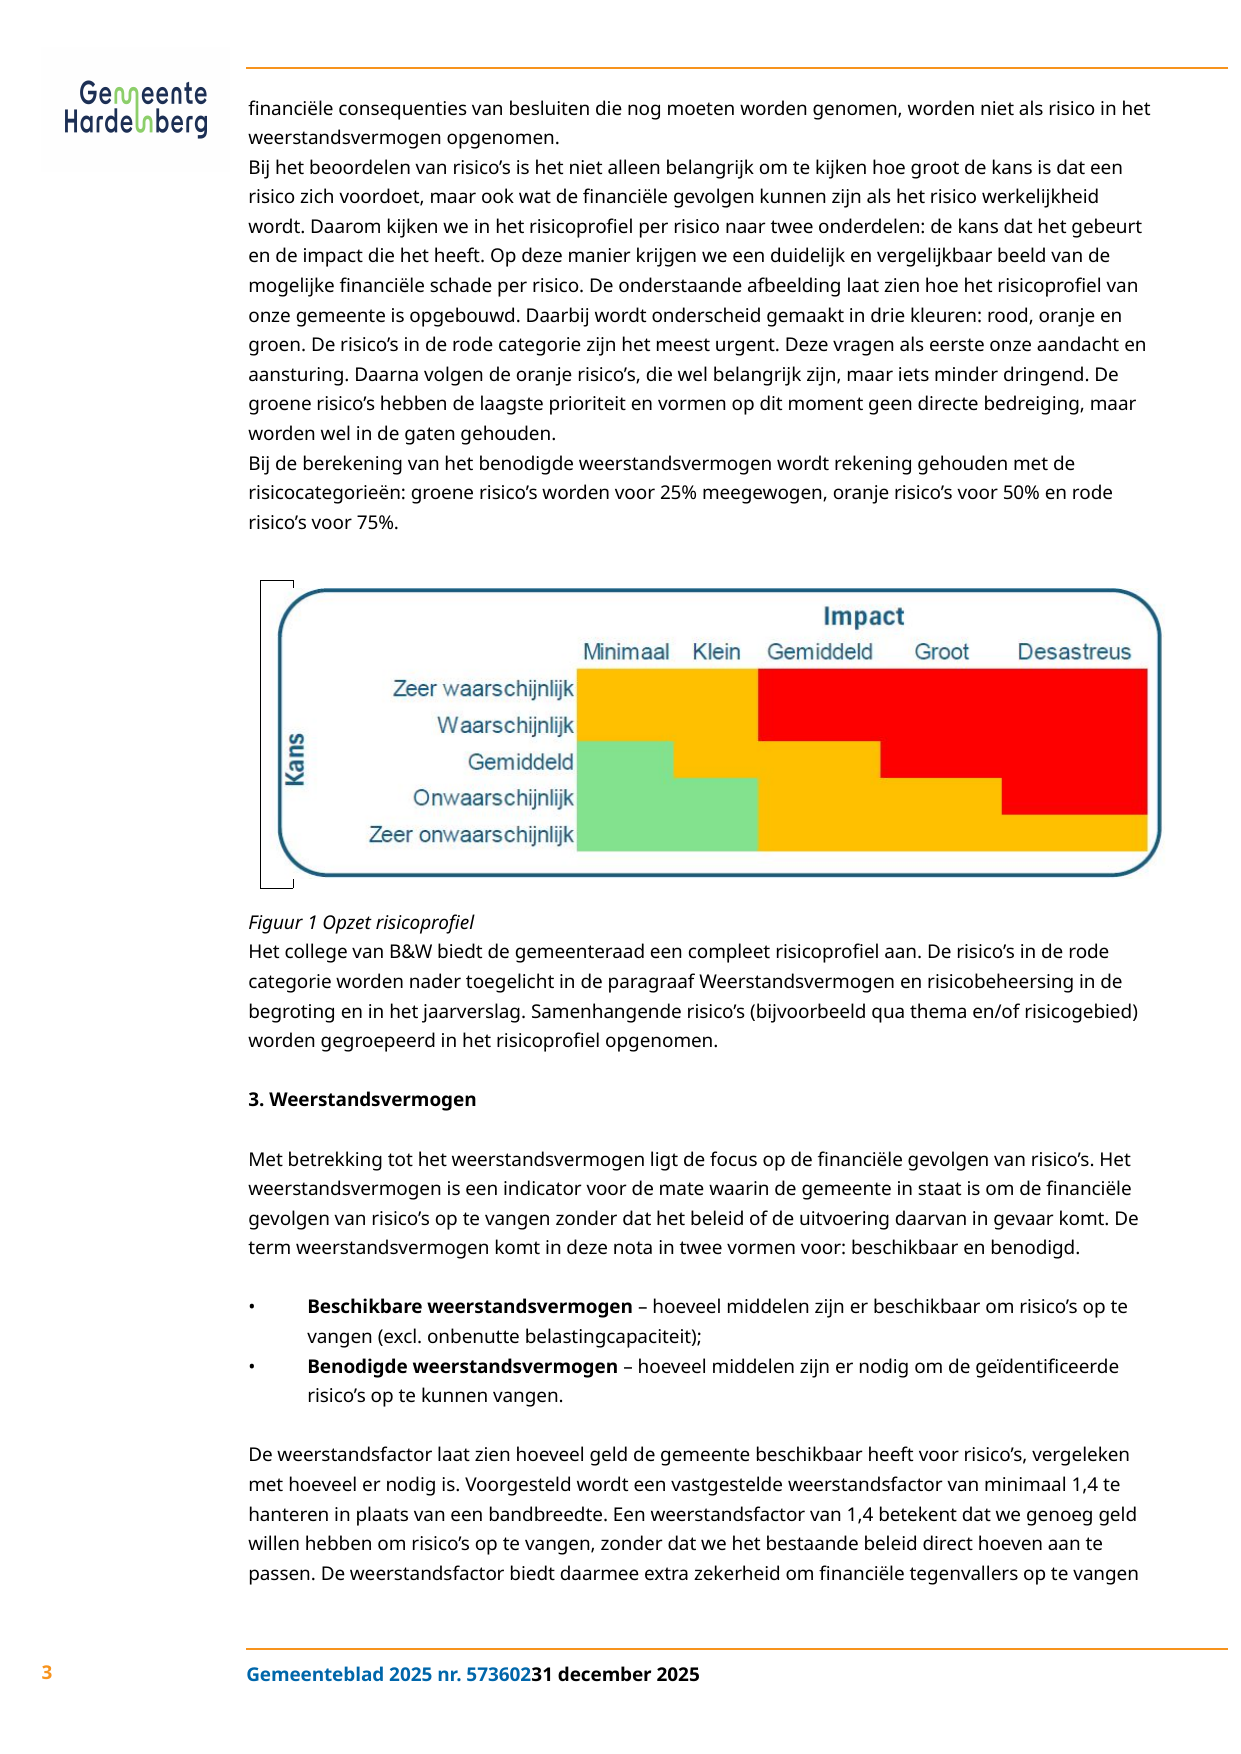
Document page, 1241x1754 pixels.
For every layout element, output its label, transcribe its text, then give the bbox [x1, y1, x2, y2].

text 3. Weerstandsvermogen [248, 1087, 1152, 1112]
text Het college van B&W biedt de gemeenteraad een compleet risicoprofiel aan. De risico’s in de rode categorie worden nader toegelicht in de paragraaf Weerstandsvermogen en risicobeheersing in de begroting en in het jaarverslag. Samenhangende risico’s (bijvoorbeeld qua thema en/of risicogebied) worden gegroepeerd in het risicoprofiel opgenomen. [248, 939, 1152, 1053]
picture [41, 47, 231, 172]
text Bij de berekening van het benodigde weerstandsvermogen wordt rekening gehouden met de risicocategorieën: groene risico’s worden voor 25% meegewogen, oranje risico’s voor 50% en rode risico’s voor 75%. [248, 450, 1152, 535]
text Bij het beoordelen van risico’s is het niet alleen belangrijk om te kijken hoe groot de kans is dat een risico zich voordoet, maar ook wat de financiële gevolgen kunnen zijn als het risico werkelijkheid wordt. Daarom kijken we in het risicoprofiel per risico naar twee onderdelen: de kans dat het gebeurt en de impact die het heeft. Op deze manier krijgen we een duidelijk en vergelijkbaar beeld van de mogelijke financiële schade per risico. De onderstaande afbeelding laat zien hoe het risicoprofiel van onze gemeente is opgebouwd. Daarbij wordt onderscheid gemaakt in drie kleuren: rood, oranje en groen. De risico’s in de rode categorie zijn het meest urgent. Deze vragen als eerste onze aandacht en aansturing. Daarna volgen de oranje risico’s, die wel belangrijk zijn, maar iets minder dringend. De groene risico’s hebben de laagste prioriteit en vormen op dit moment geen directe bedreiging, maar worden wel in de gaten gehouden. [248, 154, 1152, 446]
text Figuur 1 Opzet risicoprofiel [248, 909, 1152, 935]
text financiële consequenties van besluiten die nog moeten worden genomen, worden niet als risico in het weerstandsvermogen opgenomen. [248, 95, 1152, 150]
text De weerstandsfactor laat zien hoeveel geld de gemeente beschikbaar heeft voor risico’s, vergeleken met hoeveel er nodig is. Voorgesteld wordt een vastgestelde weerstandsfactor van minimaal 1,4 te hanteren in plaats van een bandbreedte. Een weerstandsfactor van 1,4 betekent dat we genoeg geld willen hebben om risico’s op te vangen, zonder dat we het bestaande beleid direct hoeven aan te passen. De weerstandsfactor biedt daarmee extra zekerheid om financiële tegenvallers op te vangen [248, 1442, 1152, 1586]
picture [268, 588, 1173, 879]
text Met betrekking tot het weerstandsvermogen ligt de focus op de financiële gevolgen van risico’s. Het weerstandsvermogen is een indicator voor de mate waarin de gemeente in staat is om de financiële gevolgen van risico’s op te vangen zonder dat het beleid of de uitvoering daarvan in gevaar komt. De term weerstandsvermogen komt in deze nota in twee vormen voor: beschikbaar en benodigd. [248, 1146, 1152, 1260]
list Beschikbare weerstandsvermogen – hoeveel middelen zijn er beschikbaar om risico’s op te vangen (excl. onbenutte belastingcapaciteit); [248, 1294, 1152, 1349]
list Benodigde weerstandsvermogen – hoeveel middelen zijn er nodig om de geïdentificeerde risico’s op te kunnen vangen. [248, 1353, 1152, 1408]
